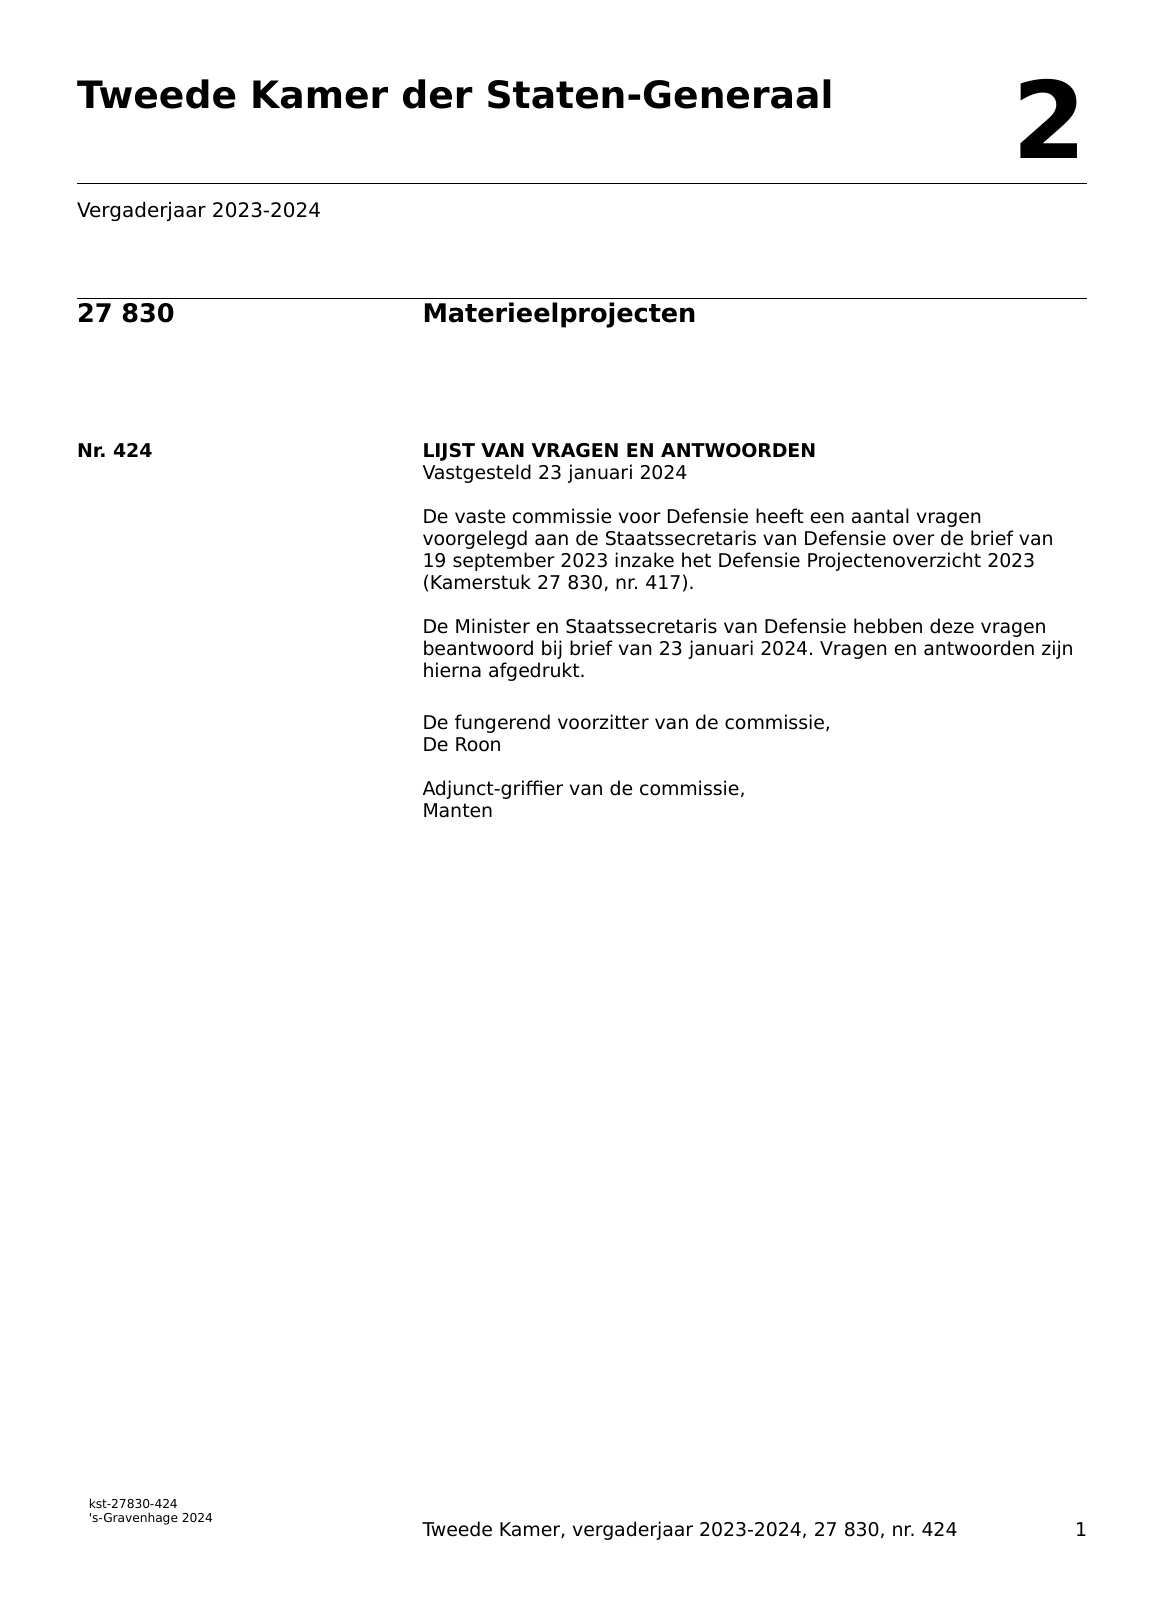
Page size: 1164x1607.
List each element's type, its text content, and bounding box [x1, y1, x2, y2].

text 's-Gravenhage 2024 [88, 1511, 323, 1525]
text kst-27830-424 [88, 1497, 323, 1511]
subtitle 27 830 Materieelprojecten [77, 299, 1087, 329]
text Adjunct-griffier van de commissie, Manten [422, 778, 1087, 822]
text Vastgesteld 23 januari 2024 [422, 462, 1087, 484]
text De Minister en Staatssecretaris van Defensie hebben deze vragen beantwoord bij brief van 23 januari 2024. Vragen en antwoorden zijn hierna afgedrukt. [422, 616, 1087, 682]
table_header 2 [886, 59, 1087, 183]
subtitle Nr. 424 LIJST VAN VRAGEN EN ANTWOORDEN [77, 440, 1087, 462]
text De fungerend voorzitter van de commissie, De Roon [422, 712, 1087, 756]
text De vaste commissie voor Defensie heeft een aantal vragen voorgelegd aan de Staatssecretaris van Defensie over de brief van 19 september 2023 inzake het Defensie Projectenoverzicht 2023 (Kamerstuk 27 830, nr. 417). [422, 506, 1087, 594]
table_header Tweede Kamer der Staten-Generaal [77, 59, 886, 183]
table_cell Vergaderjaar 2023-2024 [77, 184, 1087, 298]
